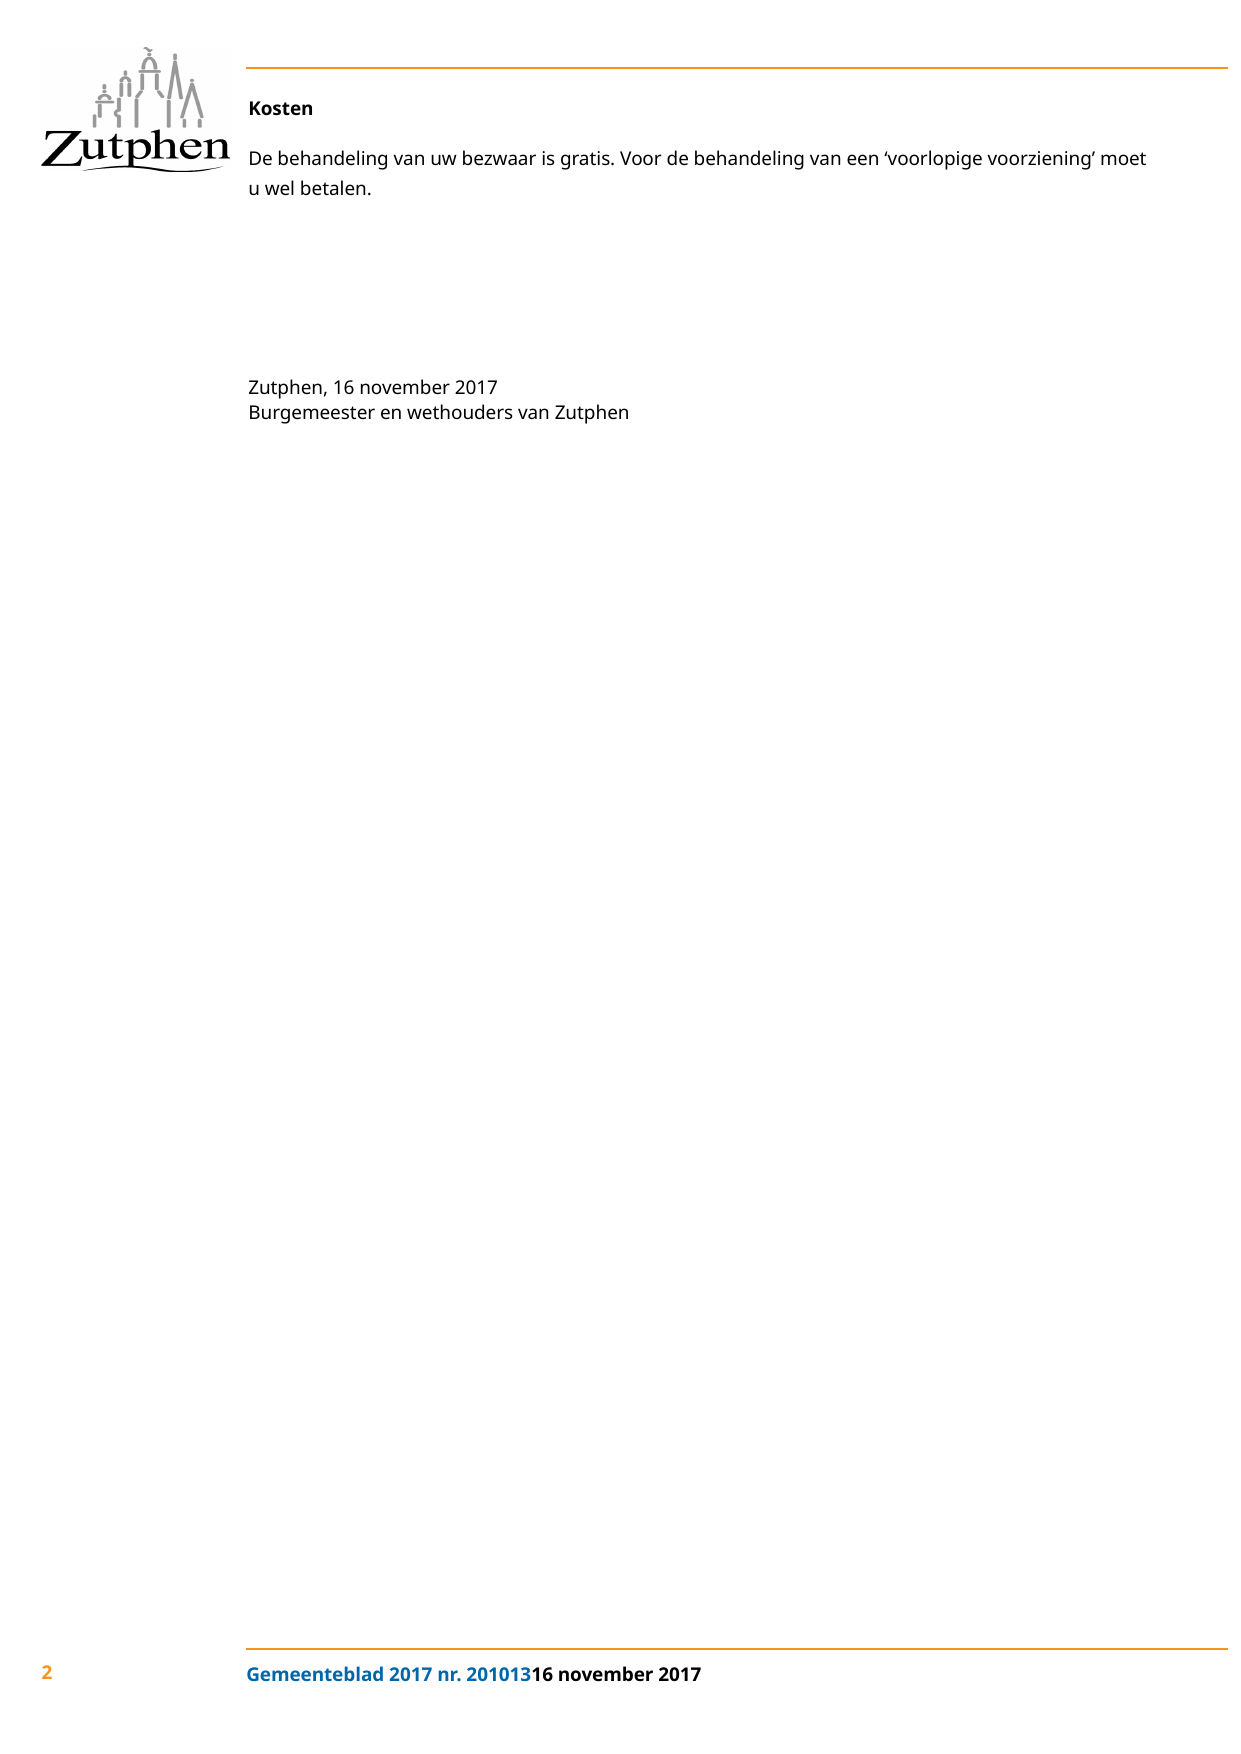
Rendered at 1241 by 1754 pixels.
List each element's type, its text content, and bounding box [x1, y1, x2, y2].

text De behandeling van uw bezwaar is gratis. Voor de behandeling van een ‘voorlopige voorziening’ moet u wel betalen. [248, 145, 1152, 201]
text Burgemeester en wethouders van Zutphen [248, 399, 1152, 425]
picture [41, 47, 231, 172]
text Kosten [248, 95, 1152, 121]
text Zutphen, 16 november 2017 [248, 374, 1152, 399]
